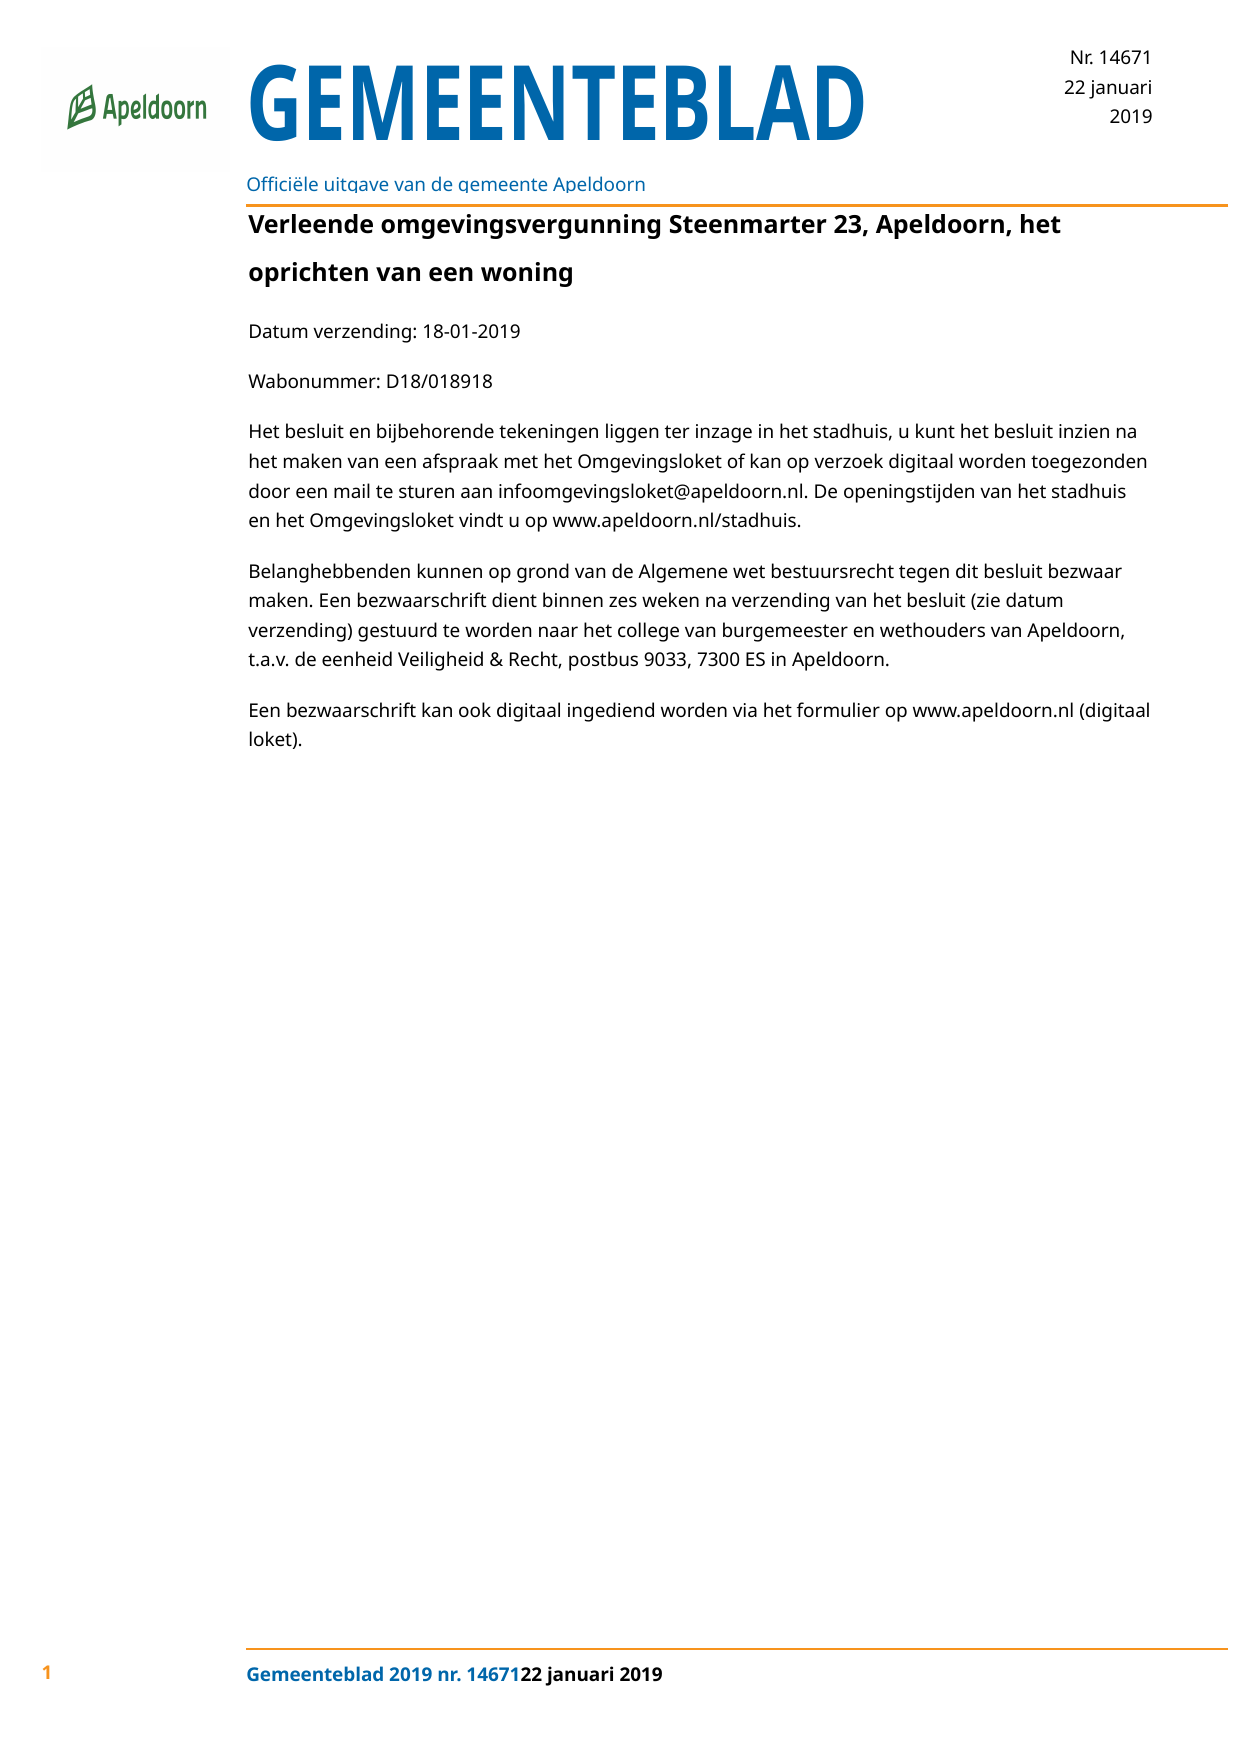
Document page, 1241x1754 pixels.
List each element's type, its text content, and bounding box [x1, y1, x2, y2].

text Wabonummer: D18/018918 [248, 368, 1152, 394]
text Verleende omgevingsvergunning Steenmarter 23, Apeldoorn, het oprichten van een woning [248, 207, 1152, 288]
text Het besluit en bijbehorende tekeningen liggen ter inzage in het stadhuis, u kunt het besluit inzien na het maken van een afspraak met het Omgevingsloket of kan op verzoek digitaal worden toegezonden door een mail te sturen aan infoomgevingsloket@apeldoorn.nl. De openingstijden van het stadhuis en het Omgevingsloket vindt u op www.apeldoorn.nl/stadhuis. [248, 419, 1152, 533]
text Een bezwaarschrift kan ook digitaal ingediend worden via het formulier op www.apeldoorn.nl (digitaal loket). [248, 697, 1152, 752]
text Belanghebbenden kunnen op grond van de Algemene wet bestuursrecht tegen dit besluit bezwaar maken. Een bezwaarschrift dient binnen zes weken na verzending van het besluit (zie datum verzending) gestuurd te worden naar het college van burgemeester en wethouders van Apeldoorn, t.a.v. de eenheid Veiligheid & Recht, postbus 9033, 7300 ES in Apeldoorn. [248, 558, 1152, 672]
picture [41, 47, 231, 172]
text Datum verzending: 18-01-2019 [248, 318, 1152, 344]
